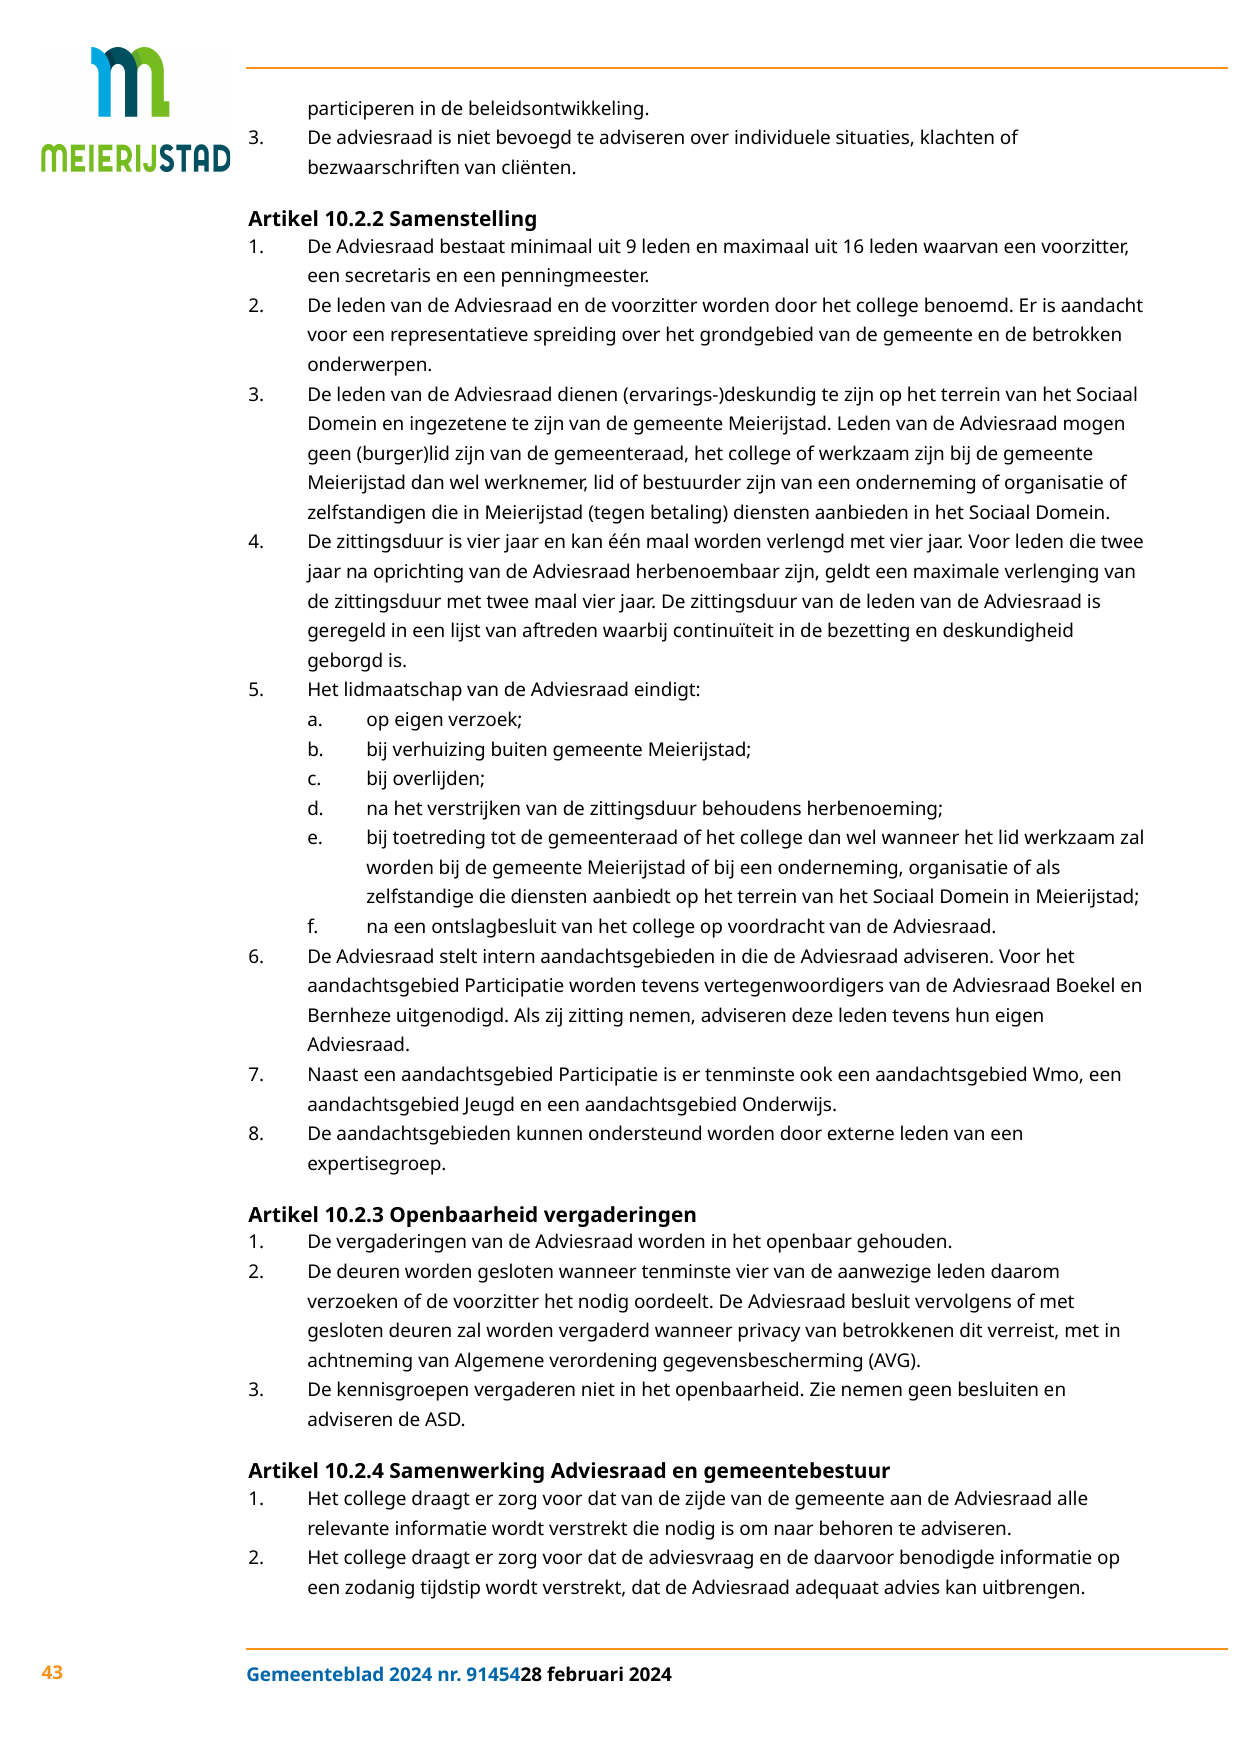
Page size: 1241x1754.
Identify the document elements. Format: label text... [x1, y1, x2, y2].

list Het college draagt er zorg voor dat van de zijde van de gemeente aan de Adviesraad alle relevante informatie wordt verstrekt die nodig is om naar behoren te adviseren. [248, 1485, 1152, 1540]
text Artikel 10.2.2 Samenstelling [248, 204, 1152, 233]
list na een ontslagbesluit van het college op voordracht van de Adviesraad. [307, 913, 1152, 939]
list De Adviesraad stelt intern aandachtsgebieden in die de Adviesraad adviseren. Voor het aandachtsgebied Participatie worden tevens vertegenwoordigers van de Adviesraad Boekel en Bernheze uitgenodigd. Als zij zitting nemen, adviseren deze leden tevens hun eigen Adviesraad. [248, 943, 1152, 1057]
list De kennisgroepen vergaderen niet in het openbaarheid. Zie nemen geen besluiten en adviseren de ASD. [248, 1377, 1152, 1432]
list De zittingsduur is vier jaar en kan één maal worden verlengd met vier jaar. Voor leden die twee jaar na oprichting van de Adviesraad herbenoembaar zijn, geldt een maximale verlenging van de zittingsduur met twee maal vier jaar. De zittingsduur van de leden van de Adviesraad is geregeld in een lijst van aftreden waarbij continuïteit in de bezetting en deskundigheid geborgd is. [248, 529, 1152, 673]
list bij toetreding tot de gemeenteraad of het college dan wel wanneer het lid werkzaam zal worden bij de gemeente Meierijstad of bij een onderneming, organisatie of als zelfstandige die diensten aanbiedt op het terrein van het Sociaal Domein in Meierijstad; [307, 824, 1152, 909]
list De adviesraad is niet bevoegd te adviseren over individuele situaties, klachten of bezwaarschriften van cliënten. [248, 124, 1152, 180]
list De deuren worden gesloten wanneer tenminste vier van de aanwezige leden daarom verzoeken of de voorzitter het nodig oordeelt. De Adviesraad besluit vervolgens of met gesloten deuren zal worden vergaderd wanneer privacy van betrokkenen dit verreist, met in achtneming van Algemene verordening gegevensbescherming (AVG). [248, 1258, 1152, 1373]
list participeren in de beleidsontwikkeling. [248, 95, 1152, 121]
list De leden van de Adviesraad dienen (ervarings-)deskundig te zijn op het terrein van het Sociaal Domein en ingezetene te zijn van de gemeente Meierijstad. Leden van de Adviesraad mogen geen (burger)lid zijn van de gemeenteraad, het college of werkzaam zijn bij de gemeente Meierijstad dan wel werknemer, lid of bestuurder zijn van een onderneming of organisatie of zelfstandigen die in Meierijstad (tegen betaling) diensten aanbieden in het Sociaal Domein. [248, 381, 1152, 525]
list op eigen verzoek; [307, 706, 1152, 732]
list De Adviesraad bestaat minimaal uit 9 leden en maximaal uit 16 leden waarvan een voorzitter, een secretaris en een penningmeester. [248, 233, 1152, 288]
text Artikel 10.2.4 Samenwerking Adviesraad en gemeentebestuur [248, 1457, 1152, 1485]
list bij overlijden; [307, 765, 1152, 791]
list bij verhuizing buiten gemeente Meierijstad; [307, 736, 1152, 761]
list De aandachtsgebieden kunnen ondersteund worden door externe leden van een expertisegroep. [248, 1120, 1152, 1176]
list na het verstrijken van de zittingsduur behoudens herbenoeming; [307, 795, 1152, 821]
list De leden van de Adviesraad en de voorzitter worden door het college benoemd. Er is aandacht voor een representatieve spreiding over het grondgebied van de gemeente en de betrokken onderwerpen. [248, 292, 1152, 377]
list De vergaderingen van de Adviesraad worden in het openbaar gehouden. [248, 1229, 1152, 1254]
list Naast een aandachtsgebied Participatie is er tenminste ook een aandachtsgebied Wmo, een aandachtsgebied Jeugd en een aandachtsgebied Onderwijs. [248, 1061, 1152, 1116]
text Artikel 10.2.3 Openbaarheid vergaderingen [248, 1200, 1152, 1229]
list Het lidmaatschap van de Adviesraad eindigt: [248, 677, 1152, 702]
picture [41, 47, 231, 172]
list Het college draagt er zorg voor dat de adviesvraag en de daarvoor benodigde informatie op een zodanig tijdstip wordt verstrekt, dat de Adviesraad adequaat advies kan uitbrengen. [248, 1544, 1152, 1599]
